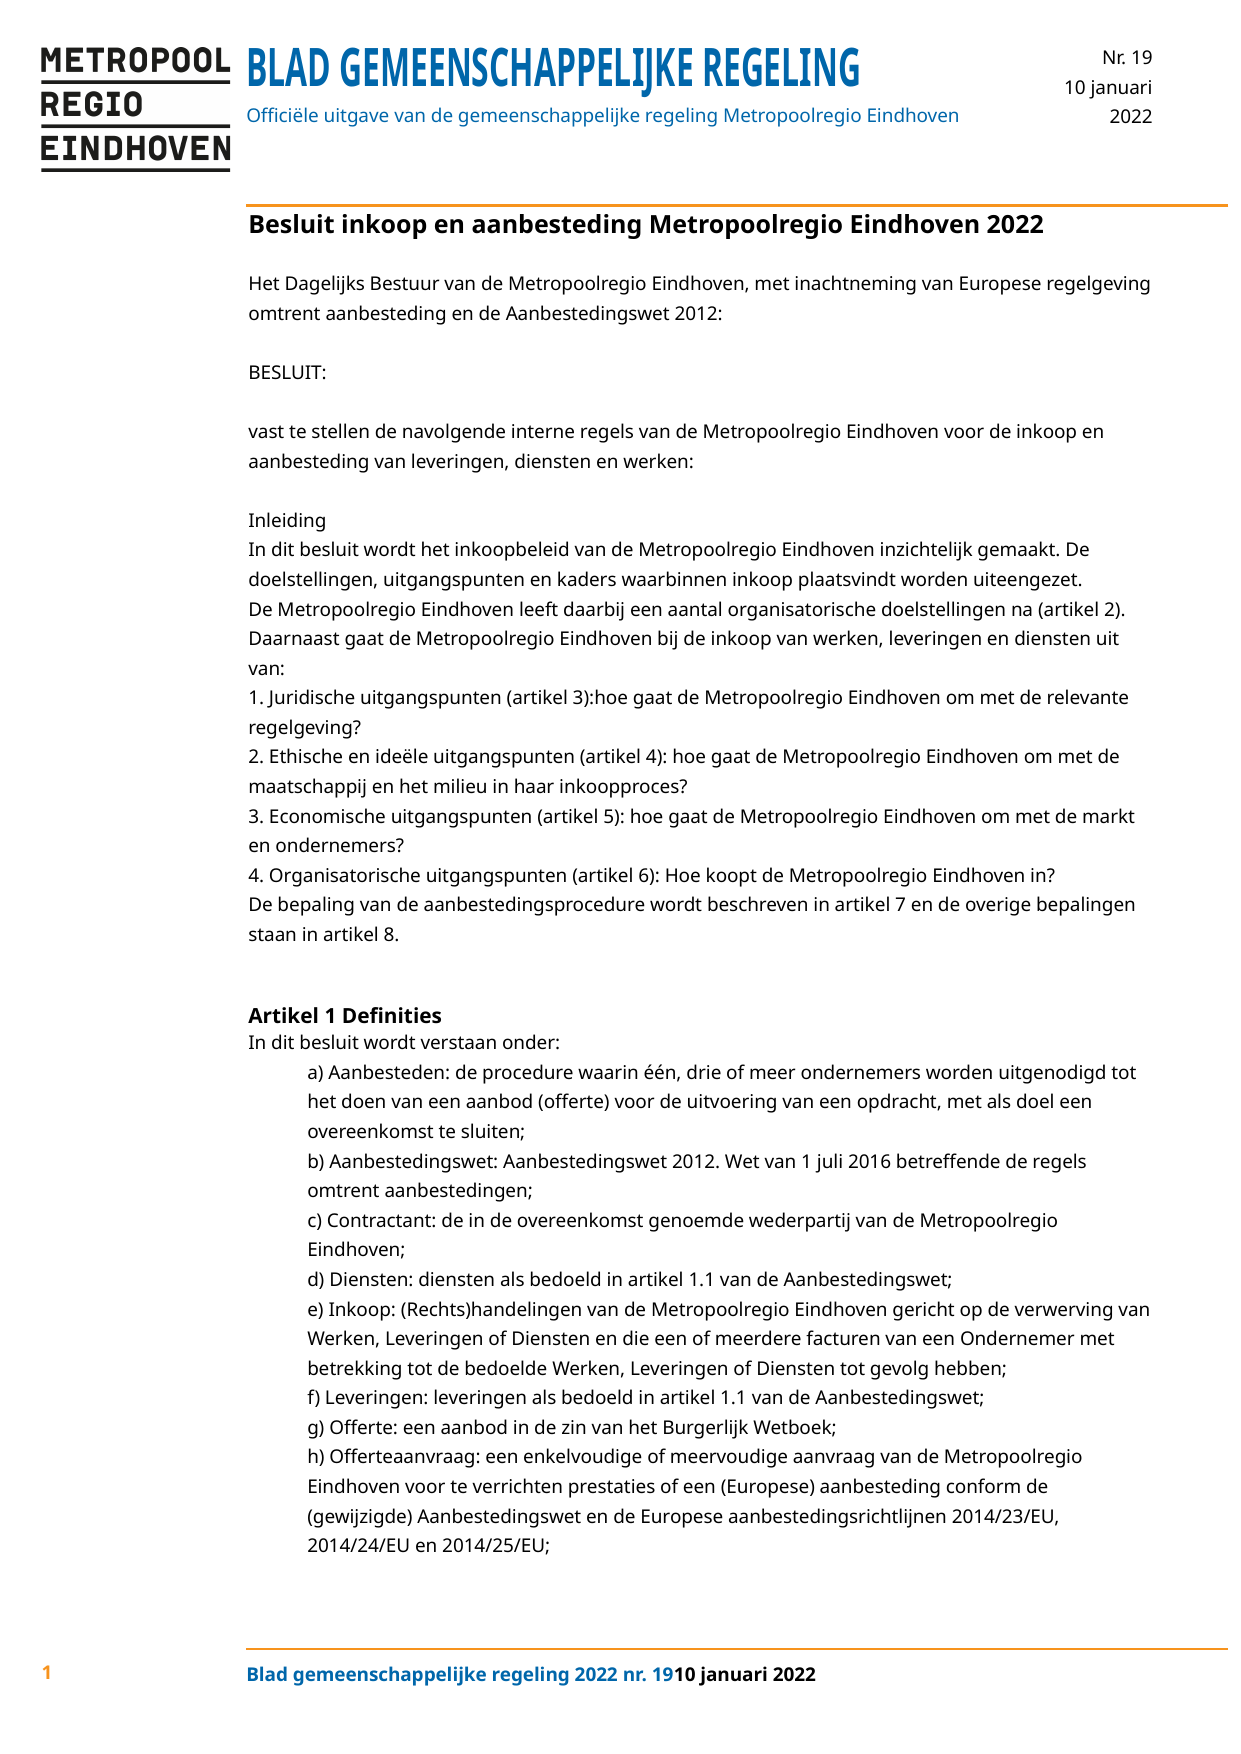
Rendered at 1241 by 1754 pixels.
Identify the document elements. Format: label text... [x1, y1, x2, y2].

text Inleiding [248, 507, 1152, 533]
list c) Contractant: de in de overeenkomst genoemde wederpartij van de Metropoolregio Eindhoven; [248, 1207, 1152, 1262]
text Artikel 1 Definities [248, 1001, 1152, 1029]
text De Metropoolregio Eindhoven leeft daarbij een aantal organisatorische doelstellingen na (artikel 2). Daarnaast gaat de Metropoolregio Eindhoven bij de inkoop van werken, leveringen en diensten uit van: [248, 596, 1152, 681]
text Besluit inkoop en aanbesteding Metropoolregio Eindhoven 2022 [248, 207, 1152, 241]
text 2. Ethische en ideële uitgangspunten (artikel 4): hoe gaat de Metropoolregio Eindhoven om met de maatschappij en het milieu in haar inkoopproces? [248, 744, 1152, 799]
list d) Diensten: diensten als bedoeld in artikel 1.1 van de Aanbestedingswet; [248, 1266, 1152, 1292]
text BESLUIT: [248, 359, 1152, 385]
text In dit besluit wordt verstaan onder: [248, 1029, 1152, 1055]
list f) Leveringen: leveringen als bedoeld in artikel 1.1 van de Aanbestedingswet; [248, 1384, 1152, 1410]
list b) Aanbestedingswet: Aanbestedingswet 2012. Wet van 1 juli 2016 betreffende de regels omtrent aanbestedingen; [248, 1148, 1152, 1203]
text 1. Juridische uitgangspunten (artikel 3):hoe gaat de Metropoolregio Eindhoven om met de relevante regelgeving? [248, 684, 1152, 740]
text vast te stellen de navolgende interne regels van de Metropoolregio Eindhoven voor de inkoop en aanbesteding van leveringen, diensten en werken: [248, 418, 1152, 473]
text 4. Organisatorische uitgangspunten (artikel 6): Hoe koopt de Metropoolregio Eindhoven in? [248, 862, 1152, 888]
text In dit besluit wordt het inkoopbeleid van de Metropoolregio Eindhoven inzichtelijk gemaakt. De doelstellingen, uitgangspunten en kaders waarbinnen inkoop plaatsvindt worden uiteengezet. [248, 537, 1152, 592]
list g) Offerte: een aanbod in de zin van het Burgerlijk Wetboek; [248, 1414, 1152, 1440]
list e) Inkoop: (Rechts)handelingen van de Metropoolregio Eindhoven gericht op de verwerving van Werken, Leveringen of Diensten en die een of meerdere facturen van een Ondernemer met betrekking tot de bedoelde Werken, Leveringen of Diensten tot gevolg hebben; [248, 1296, 1152, 1381]
list h) Offerteaanvraag: een enkelvoudige of meervoudige aanvraag van de Metropoolregio Eindhoven voor te verrichten prestaties of een (Europese) aanbesteding conform de (gewijzigde) Aanbestedingswet en de Europese aanbestedingsrichtlijnen 2014/23/EU, 2014/24/EU en 2014/25/EU; [248, 1444, 1152, 1558]
list a) Aanbesteden: de procedure waarin één, drie of meer ondernemers worden uitgenodigd tot het doen van een aanbod (offerte) voor de uitvoering van een opdracht, met als doel een overeenkomst te sluiten; [248, 1059, 1152, 1144]
text De bepaling van de aanbestedingsprocedure wordt beschreven in artikel 7 en de overige bepalingen staan in artikel 8. [248, 892, 1152, 947]
text Het Dagelijks Bestuur van de Metropoolregio Eindhoven, met inachtneming van Europese regelgeving omtrent aanbesteding en de Aanbestedingswet 2012: [248, 270, 1152, 326]
text 3. Economische uitgangspunten (artikel 5): hoe gaat de Metropoolregio Eindhoven om met de markt en ondernemers? [248, 803, 1152, 858]
picture [41, 47, 231, 172]
